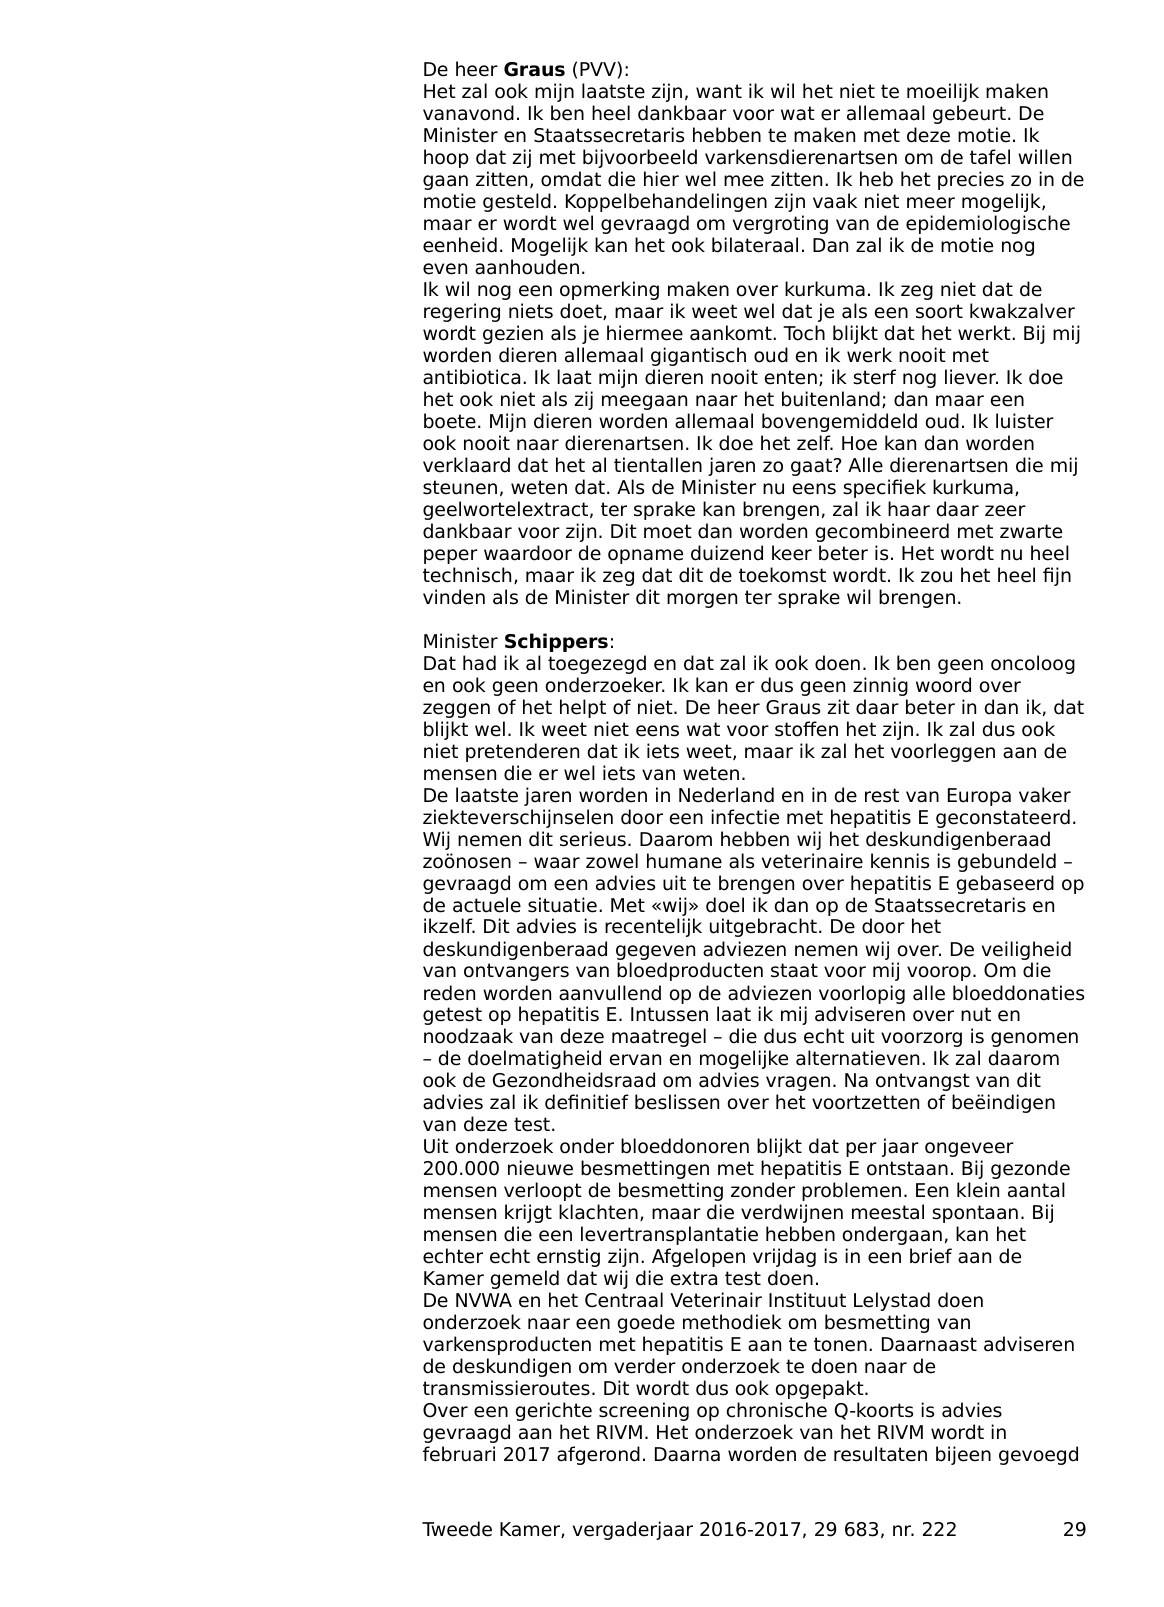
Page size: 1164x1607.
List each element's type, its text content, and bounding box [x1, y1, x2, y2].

text Uit onderzoek onder bloeddonoren blijkt dat per jaar ongeveer 200.000 nieuwe besmettingen met hepatitis E ontstaan. Bij gezonde mensen verloopt de besmetting zonder problemen. Een klein aantal mensen krijgt klachten, maar die verdwijnen meestal spontaan. Bij mensen die een levertransplantatie hebben ondergaan, kan het echter echt ernstig zijn. Afgelopen vrijdag is in een brief aan de Kamer gemeld dat wij die extra test doen. [422, 1136, 1087, 1290]
text Over een gerichte screening op chronische Q-koorts is advies gevraagd aan het RIVM. Het onderzoek van het RIVM wordt in februari 2017 afgerond. Daarna worden de resultaten bijeen gevoegd [422, 1400, 1087, 1466]
text De NVWA en het Centraal Veterinair Instituut Lelystad doen onderzoek naar een goede methodiek om besmetting van varkensproducten met hepatitis E aan te tonen. Daarnaast adviseren de deskundigen om verder onderzoek te doen naar de transmissieroutes. Dit wordt dus ook opgepakt. [422, 1290, 1087, 1400]
text De heer Graus (PVV): [422, 59, 1087, 81]
text Dat had ik al toegezegd en dat zal ik ook doen. Ik ben geen oncoloog en ook geen onderzoeker. Ik kan er dus geen zinnig woord over zeggen of het helpt of niet. De heer Graus zit daar beter in dan ik, dat blijkt wel. Ik weet niet eens wat voor stoffen het zijn. Ik zal dus ook niet pretenderen dat ik iets weet, maar ik zal het voorleggen aan de mensen die er wel iets van weten. [422, 653, 1087, 784]
text Minister Schippers: [422, 631, 1087, 653]
text De laatste jaren worden in Nederland en in de rest van Europa vaker ziekteverschijnselen door een infectie met hepatitis E geconstateerd. Wij nemen dit serieus. Daarom hebben wij het deskundigenberaad zoönosen – waar zowel humane als veterinaire kennis is gebundeld – gevraagd om een advies uit te brengen over hepatitis E gebaseerd op de actuele situatie. Met «wij» doel ik dan op de Staatssecretaris en ikzelf. Dit advies is recentelijk uitgebracht. De door het deskundigenberaad gegeven adviezen nemen wij over. De veiligheid van ontvangers van bloedproducten staat voor mij voorop. Om die reden worden aanvullend op de adviezen voorlopig alle bloeddonaties getest op hepatitis E. Intussen laat ik mij adviseren over nut en noodzaak van deze maatregel – die dus echt uit voorzorg is genomen – de doelmatigheid ervan en mogelijke alternatieven. Ik zal daarom ook de Gezondheidsraad om advies vragen. Na ontvangst van dit advies zal ik definitief beslissen over het voortzetten of beëindigen van deze test. [422, 784, 1087, 1136]
text Ik wil nog een opmerking maken over kurkuma. Ik zeg niet dat de regering niets doet, maar ik weet wel dat je als een soort kwakzalver wordt gezien als je hiermee aankomt. Toch blijkt dat het werkt. Bij mij worden dieren allemaal gigantisch oud en ik werk nooit met antibiotica. Ik laat mijn dieren nooit enten; ik sterf nog liever. Ik doe het ook niet als zij meegaan naar het buitenland; dan maar een boete. Mijn dieren worden allemaal bovengemiddeld oud. Ik luister ook nooit naar dierenartsen. Ik doe het zelf. Hoe kan dan worden verklaard dat het al tientallen jaren zo gaat? Alle dierenartsen die mij steunen, weten dat. Als de Minister nu eens specifiek kurkuma, geelwortelextract, ter sprake kan brengen, zal ik haar daar zeer dankbaar voor zijn. Dit moet dan worden gecombineerd met zwarte peper waardoor de opname duizend keer beter is. Het wordt nu heel technisch, maar ik zeg dat dit de toekomst wordt. Ik zou het heel fijn vinden als de Minister dit morgen ter sprake wil brengen. [422, 279, 1087, 608]
text Het zal ook mijn laatste zijn, want ik wil het niet te moeilijk maken vanavond. Ik ben heel dankbaar voor wat er allemaal gebeurt. De Minister en Staatssecretaris hebben te maken met deze motie. Ik hoop dat zij met bijvoorbeeld varkensdierenartsen om de tafel willen gaan zitten, omdat die hier wel mee zitten. Ik heb het precies zo in de motie gesteld. Koppelbehandelingen zijn vaak niet meer mogelijk, maar er wordt wel gevraagd om vergroting van de epidemiologische eenheid. Mogelijk kan het ook bilateraal. Dan zal ik de motie nog even aanhouden. [422, 81, 1087, 279]
